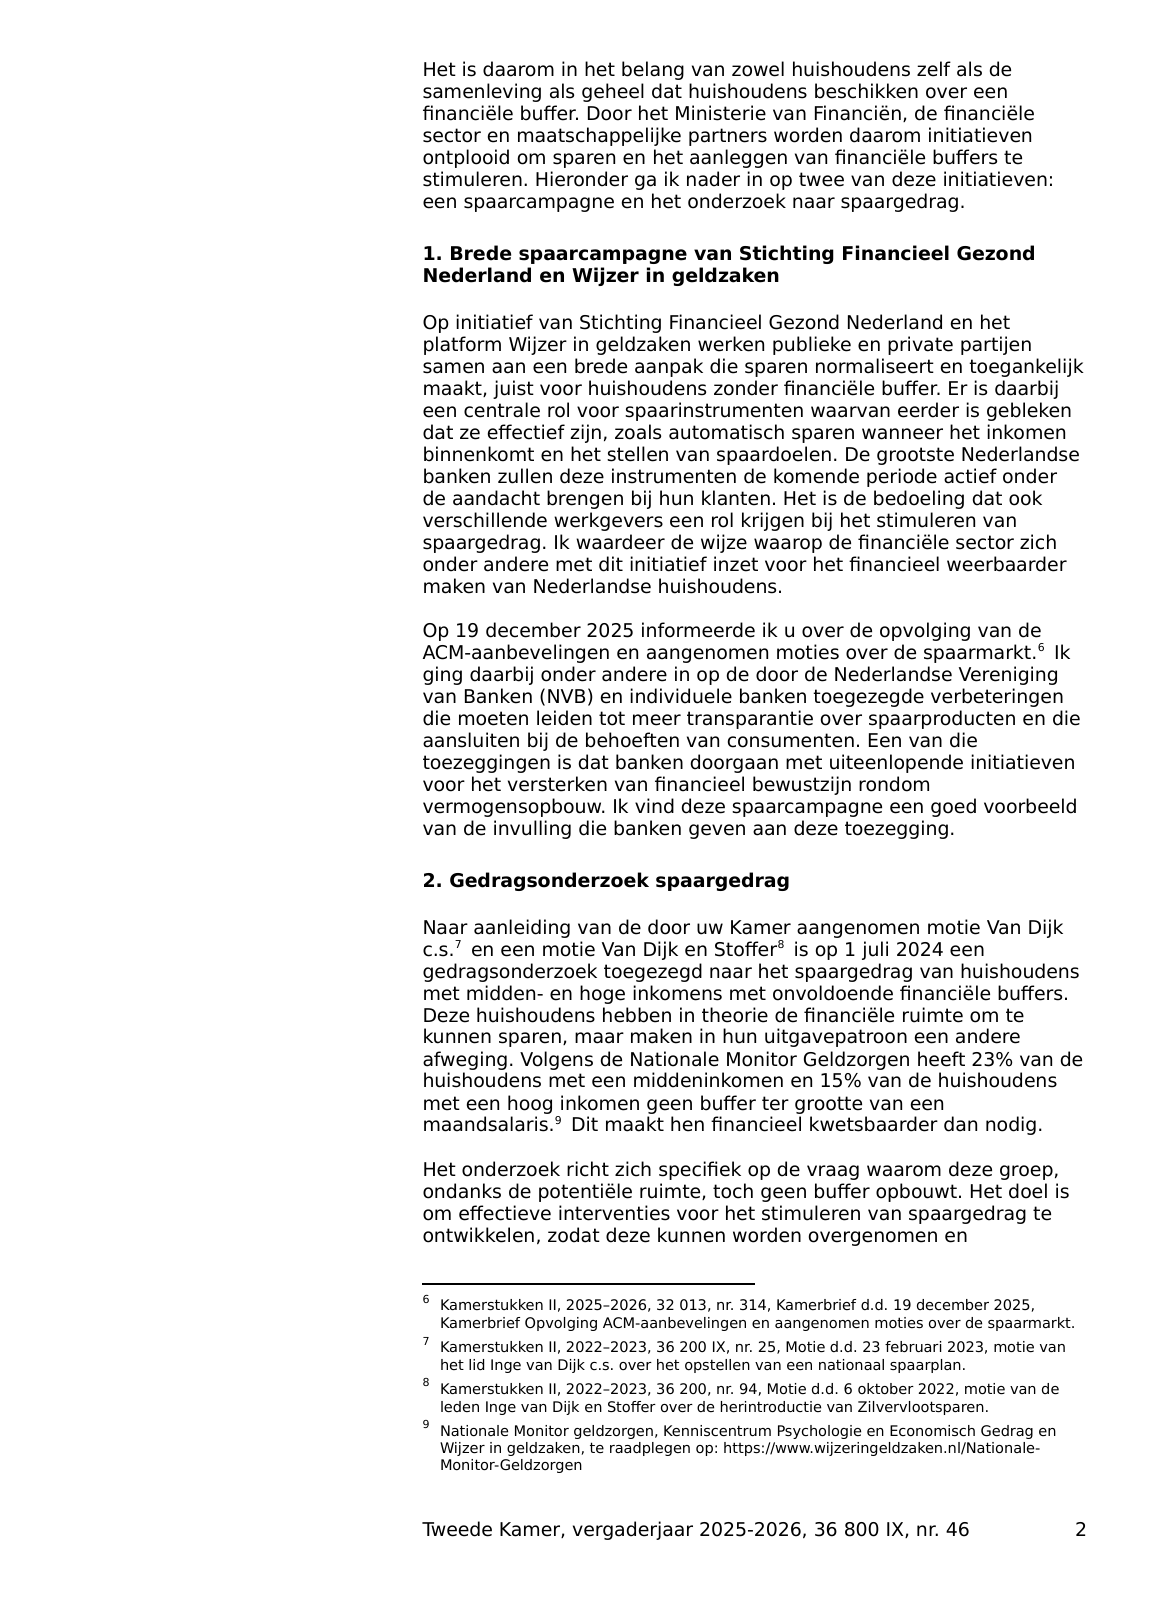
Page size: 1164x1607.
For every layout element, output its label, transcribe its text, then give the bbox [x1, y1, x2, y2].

subtitle 2. Gedragsonderzoek spaargedrag [422, 869, 1087, 892]
text Kamerstukken II, 2022–2023, 36 200 IX, nr. 25, Motie d.d. 23 februari 2023, motie van het lid Inge van Dijk c.s. over het opstellen van een nationaal spaarplan. [422, 1335, 1087, 1374]
text Kamerstukken II, 2022–2023, 36 200, nr. 94, Motie d.d. 6 oktober 2022, motie van de leden Inge van Dijk en Stoffer over de herintroductie van Zilvervlootsparen. [422, 1377, 1087, 1416]
text Nationale Monitor geldzorgen, Kenniscentrum Psychologie en Economisch Gedrag en Wijzer in geldzaken, te raadplegen op: https://www.wijzeringeldzaken.nl/Nationale-Monitor-Geldzorgen [422, 1418, 1087, 1474]
subtitle 1. Brede spaarcampagne van Stichting Financieel Gezond Nederland en Wijzer in geldzaken [422, 243, 1087, 287]
text Naar aanleiding van de door uw Kamer aangenomen motie Van Dijk c.s. en een motie Van Dijk en Stoffer is op 1 juli 2024 een gedragsonderzoek toegezegd naar het spaargedrag van huishoudens met midden- en hoge inkomens met onvoldoende financiële buffers. Deze huishoudens hebben in theorie de financiële ruimte om te kunnen sparen, maar maken in hun uitgavepatroon een andere afweging. Volgens de Nationale Monitor Geldzorgen heeft 23% van de huishoudens met een middeninkomen en 15% van de huishoudens met een hoog inkomen geen buffer ter grootte van een maandsalaris. Dit maakt hen financieel kwetsbaarder dan nodig. [422, 917, 1087, 1136]
text Op 19 december 2025 informeerde ik u over de opvolging van de ACM-aanbevelingen en aangenomen moties over de spaarmarkt. Ik ging daarbij onder andere in op de door de Nederlandse Vereniging van Banken (NVB) en individuele banken toegezegde verbeteringen die moeten leiden tot meer transparantie over spaarproducten en die aansluiten bij de behoeften van consumenten. Een van die toezeggingen is dat banken doorgaan met uiteenlopende initiatieven voor het versterken van financieel bewustzijn rondom vermogensopbouw. Ik vind deze spaarcampagne een goed voorbeeld van de invulling die banken geven aan deze toezegging. [422, 620, 1087, 839]
text Op initiatief van Stichting Financieel Gezond Nederland en het platform Wijzer in geldzaken werken publieke en private partijen samen aan een brede aanpak die sparen normaliseert en toegankelijk maakt, juist voor huishoudens zonder financiële buffer. Er is daarbij een centrale rol voor spaarinstrumenten waarvan eerder is gebleken dat ze effectief zijn, zoals automatisch sparen wanneer het inkomen binnenkomt en het stellen van spaardoelen. De grootste Nederlandse banken zullen deze instrumenten de komende periode actief onder de aandacht brengen bij hun klanten. Het is de bedoeling dat ook verschillende werkgevers een rol krijgen bij het stimuleren van spaargedrag. Ik waardeer de wijze waarop de financiële sector zich onder andere met dit initiatief inzet voor het financieel weerbaarder maken van Nederlandse huishoudens. [422, 312, 1087, 598]
text Het is daarom in het belang van zowel huishoudens zelf als de samenleving als geheel dat huishoudens beschikken over een financiële buffer. Door het Ministerie van Financiën, de financiële sector en maatschappelijke partners worden daarom initiatieven ontplooid om sparen en het aanleggen van financiële buffers te stimuleren. Hieronder ga ik nader in op twee van deze initiatieven: een spaarcampagne en het onderzoek naar spaargedrag. [422, 59, 1087, 213]
text Het onderzoek richt zich specifiek op de vraag waarom deze groep, ondanks de potentiële ruimte, toch geen buffer opbouwt. Het doel is om effectieve interventies voor het stimuleren van spaargedrag te ontwikkelen, zodat deze kunnen worden overgenomen en [422, 1158, 1087, 1246]
text Kamerstukken II, 2025–2026, 32 013, nr. 314, Kamerbrief d.d. 19 december 2025, Kamerbrief Opvolging ACM-aanbevelingen en aangenomen moties over de spaarmarkt. [422, 1293, 1087, 1332]
